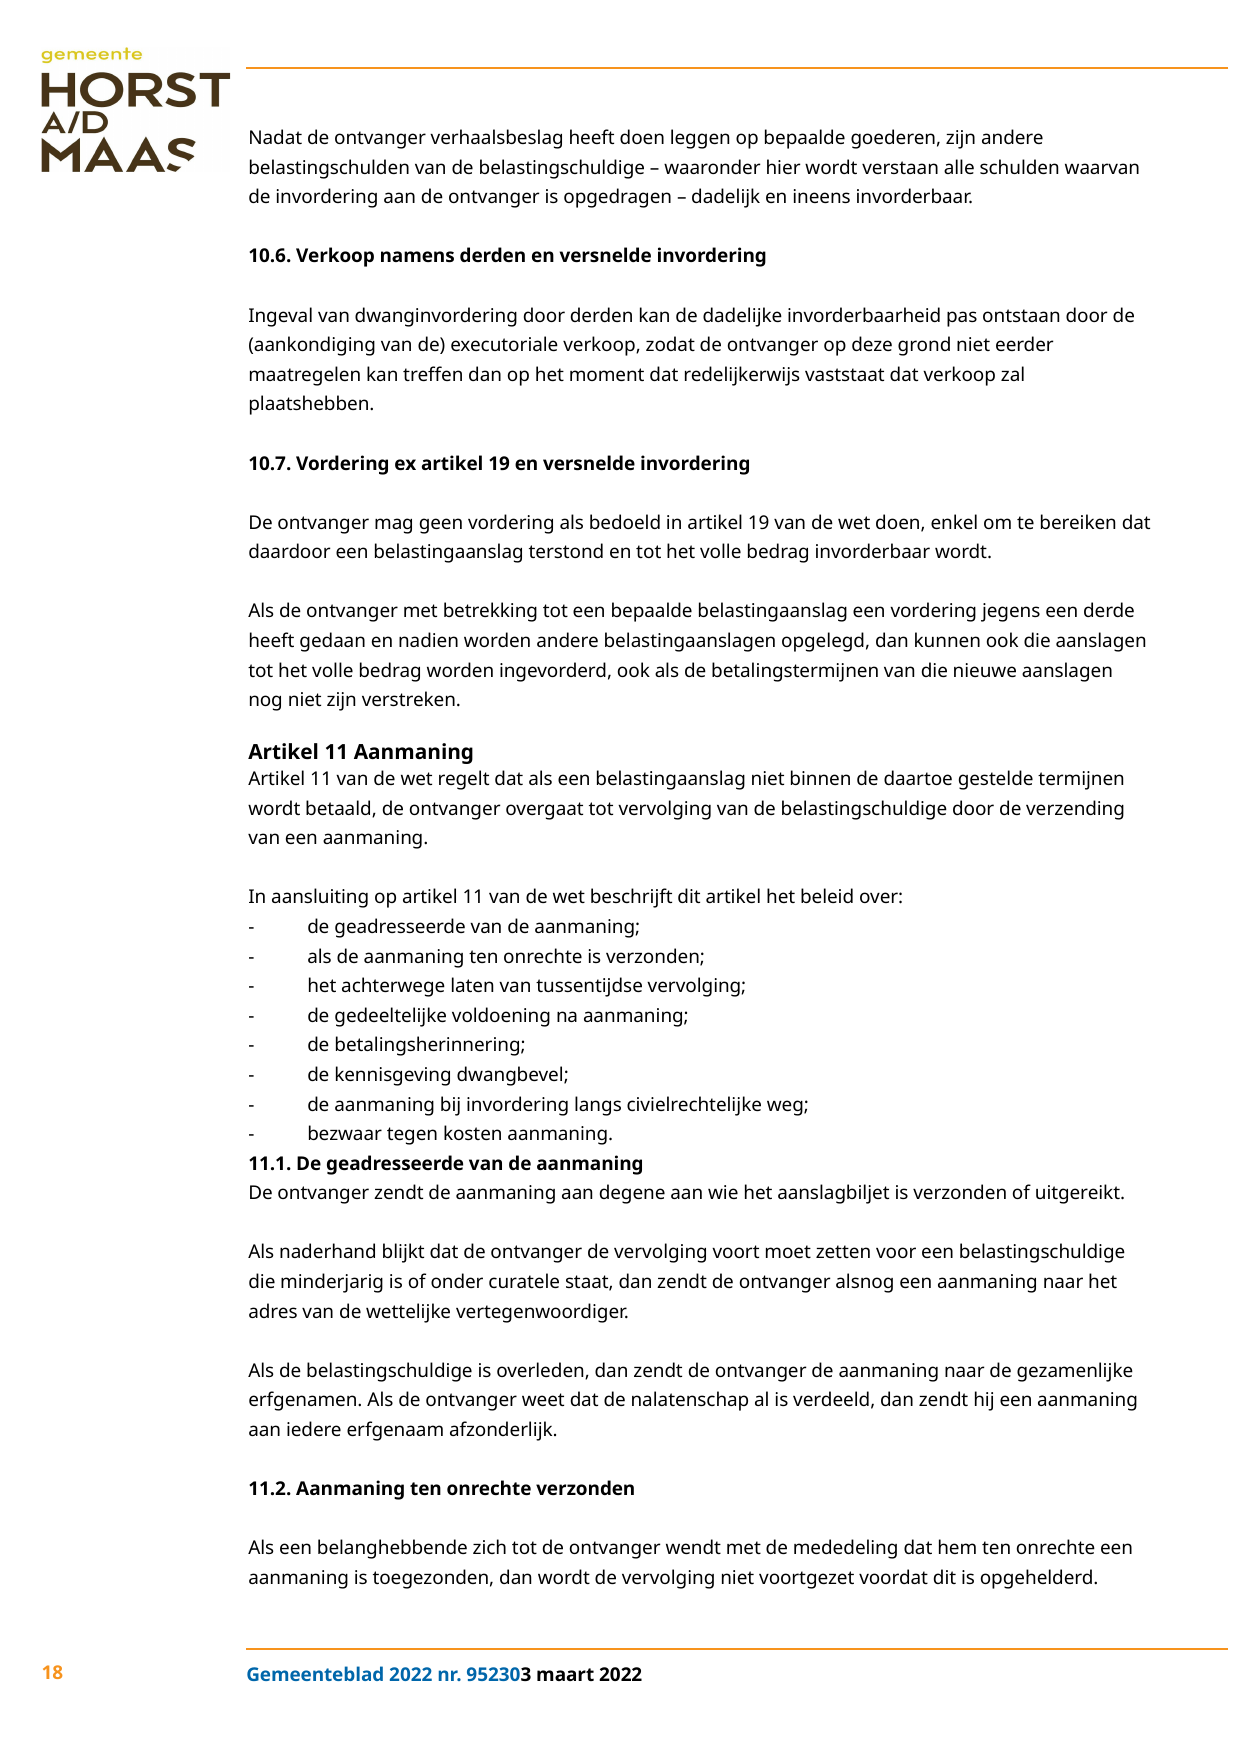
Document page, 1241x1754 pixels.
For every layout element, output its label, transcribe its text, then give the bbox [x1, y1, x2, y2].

list de betalingsherinnering; [248, 1032, 1152, 1057]
list de aanmaning bij invordering langs civielrechtelijke weg; [248, 1091, 1152, 1116]
picture [41, 47, 231, 172]
list de kennisgeving dwangbevel; [248, 1061, 1152, 1087]
text Als naderhand blijkt dat de ontvanger de vervolging voort moet zetten voor een belastingschuldige die minderjarig is of onder curatele staat, dan zendt de ontvanger alsnog een aanmaning naar het adres van de wettelijke vertegenwoordiger. [248, 1239, 1152, 1323]
text 11.1. De geadresseerde van de aanmaning [248, 1150, 1152, 1176]
list bezwaar tegen kosten aanmaning. [248, 1120, 1152, 1146]
list de geadresseerde van de aanmaning; [248, 913, 1152, 939]
list het achterwege laten van tussentijdse vervolging; [248, 972, 1152, 998]
text 10.7. Vordering ex artikel 19 en versnelde invordering [248, 450, 1152, 476]
text Als de ontvanger met betrekking tot een bepaalde belastingaanslag een vordering jegens een derde heeft gedaan en nadien worden andere belastingaanslagen opgelegd, dan kunnen ook die aanslagen tot het volle bedrag worden ingevorderd, ook als de betalingstermijnen van die nieuwe aanslagen nog niet zijn verstreken. [248, 598, 1152, 712]
text 11.2. Aanmaning ten onrechte verzonden [248, 1475, 1152, 1501]
text De ontvanger mag geen vordering als bedoeld in artikel 19 van de wet doen, enkel om te bereiken dat daardoor een belastingaanslag terstond en tot het volle bedrag invorderbaar wordt. [248, 509, 1152, 564]
text Artikel 11 Aanmaning [248, 737, 1152, 765]
text Artikel 11 van de wet regelt dat als een belastingaanslag niet binnen de daartoe gestelde termijnen wordt betaald, de ontvanger overgaat tot vervolging van de belastingschuldige door de verzending van een aanmaning. [248, 765, 1152, 850]
list als de aanmaning ten onrechte is verzonden; [248, 943, 1152, 968]
text 10.6. Verkoop namens derden en versnelde invordering [248, 243, 1152, 268]
text Ingeval van dwanginvordering door derden kan de dadelijke invorderbaarheid pas ontstaan door de (aankondiging van de) executoriale verkoop, zodat de ontvanger op deze grond niet eerder maatregelen kan treffen dan op het moment dat redelijkerwijs vaststaat dat verkoop zal plaatshebben. [248, 302, 1152, 416]
text De ontvanger zendt de aanmaning aan degene aan wie het aanslagbiljet is verzonden of uitgereikt. [248, 1179, 1152, 1205]
text Als een belanghebbende zich tot de ontvanger wendt met de mededeling dat hem ten onrechte een aanmaning is toegezonden, dan wordt de vervolging niet voortgezet voordat dit is opgehelderd. [248, 1534, 1152, 1590]
text Als de belastingschuldige is overleden, dan zendt de ontvanger de aanmaning naar de gezamenlijke erfgenamen. Als de ontvanger weet dat de nalatenschap al is verdeeld, dan zendt hij een aanmaning aan iedere erfgenaam afzonderlijk. [248, 1357, 1152, 1442]
list de gedeeltelijke voldoening na aanmaning; [248, 1002, 1152, 1028]
text In aansluiting op artikel 11 van de wet beschrijft dit artikel het beleid over: [248, 884, 1152, 909]
text Nadat de ontvanger verhaalsbeslag heeft doen leggen op bepaalde goederen, zijn andere belastingschulden van de belastingschuldige – waaronder hier wordt verstaan alle schulden waarvan de invordering aan de ontvanger is opgedragen – dadelijk en ineens invorderbaar. [248, 124, 1152, 209]
